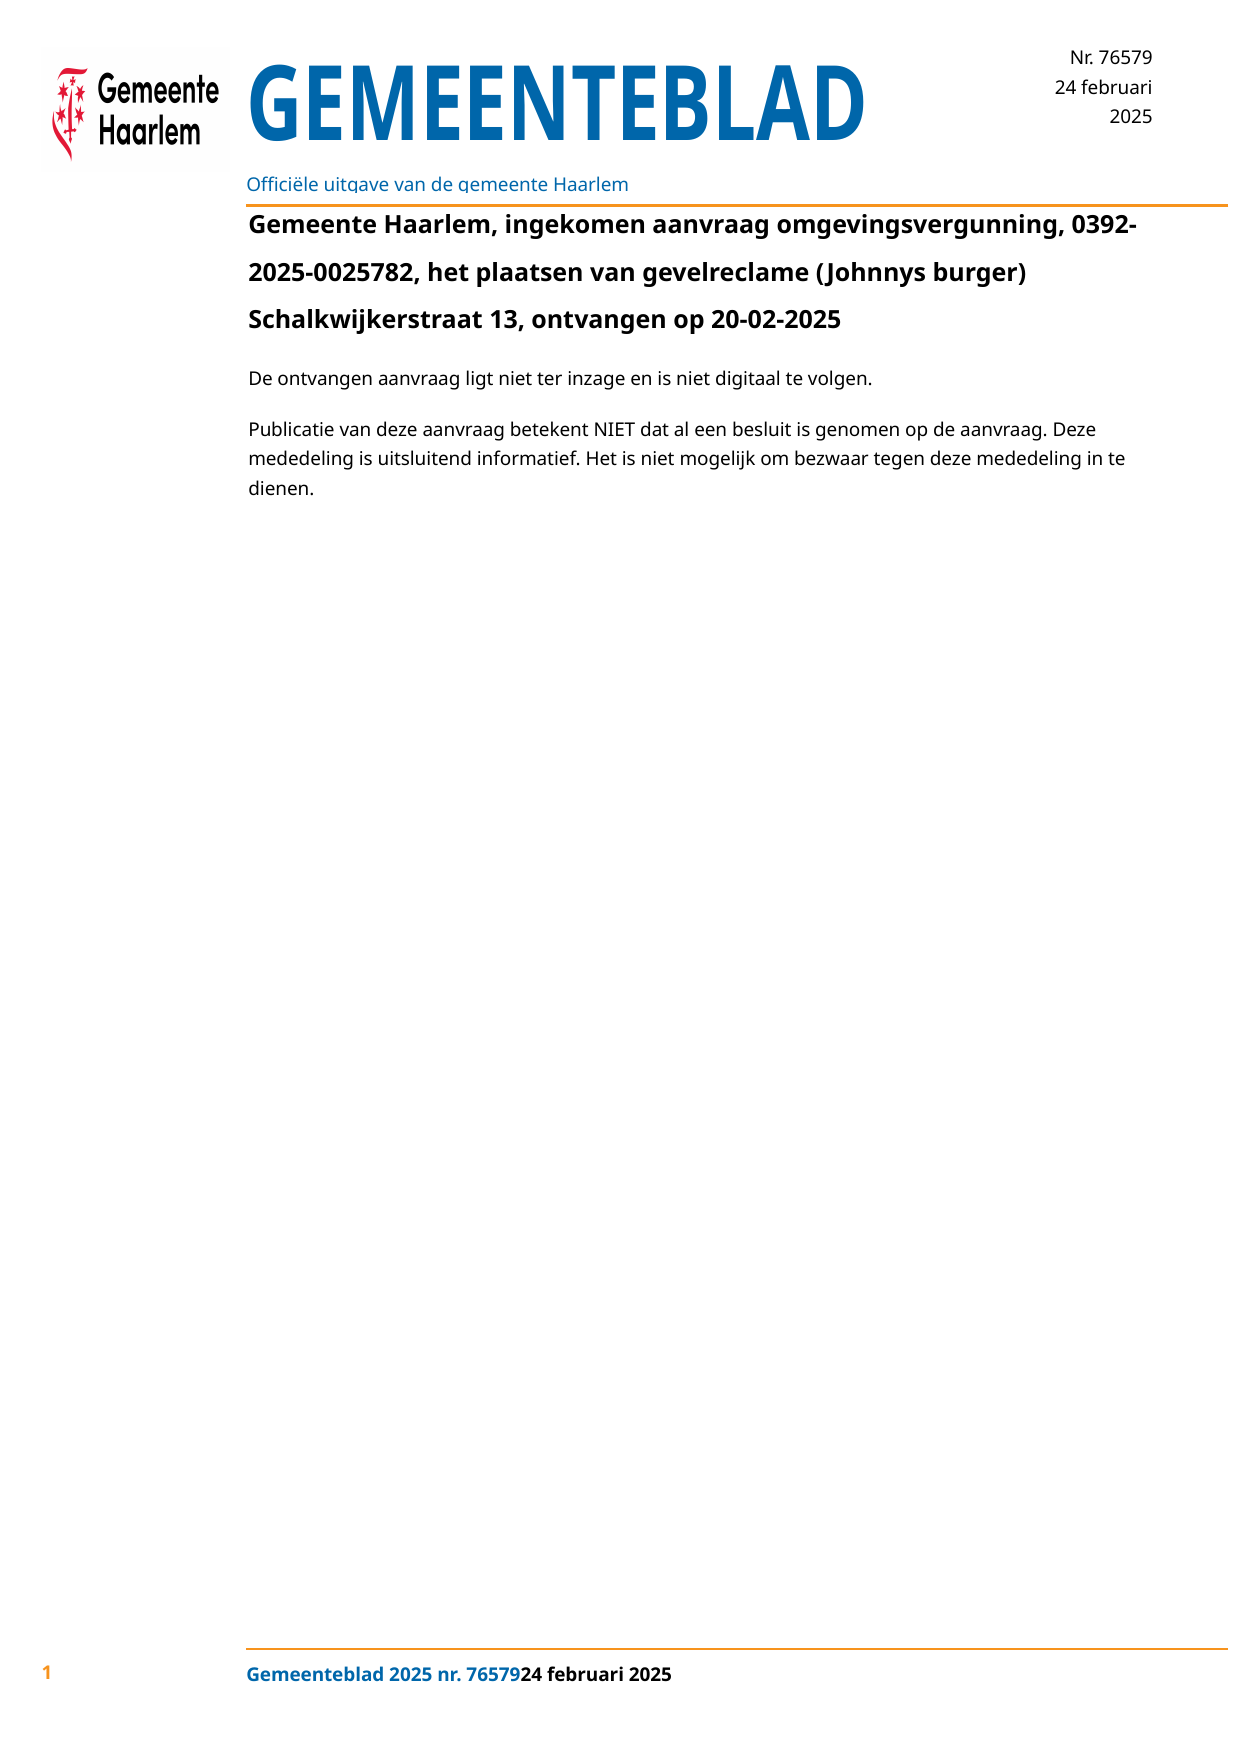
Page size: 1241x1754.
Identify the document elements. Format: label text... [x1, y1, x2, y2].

text De ontvangen aanvraag ligt niet ter inzage en is niet digitaal te volgen. [248, 366, 1152, 391]
picture [41, 47, 231, 172]
text Gemeente Haarlem, ingekomen aanvraag omgevingsvergunning, 0392-2025-0025782, het plaatsen van gevelreclame (Johnnys burger) Schalkwijkerstraat 13, ontvangen op 20-02-2025 [248, 207, 1152, 336]
text Publicatie van deze aanvraag betekent NIET dat al een besluit is genomen op de aanvraag. Deze mededeling is uitsluitend informatief. Het is niet mogelijk om bezwaar tegen deze mededeling in te dienen. [248, 416, 1152, 501]
